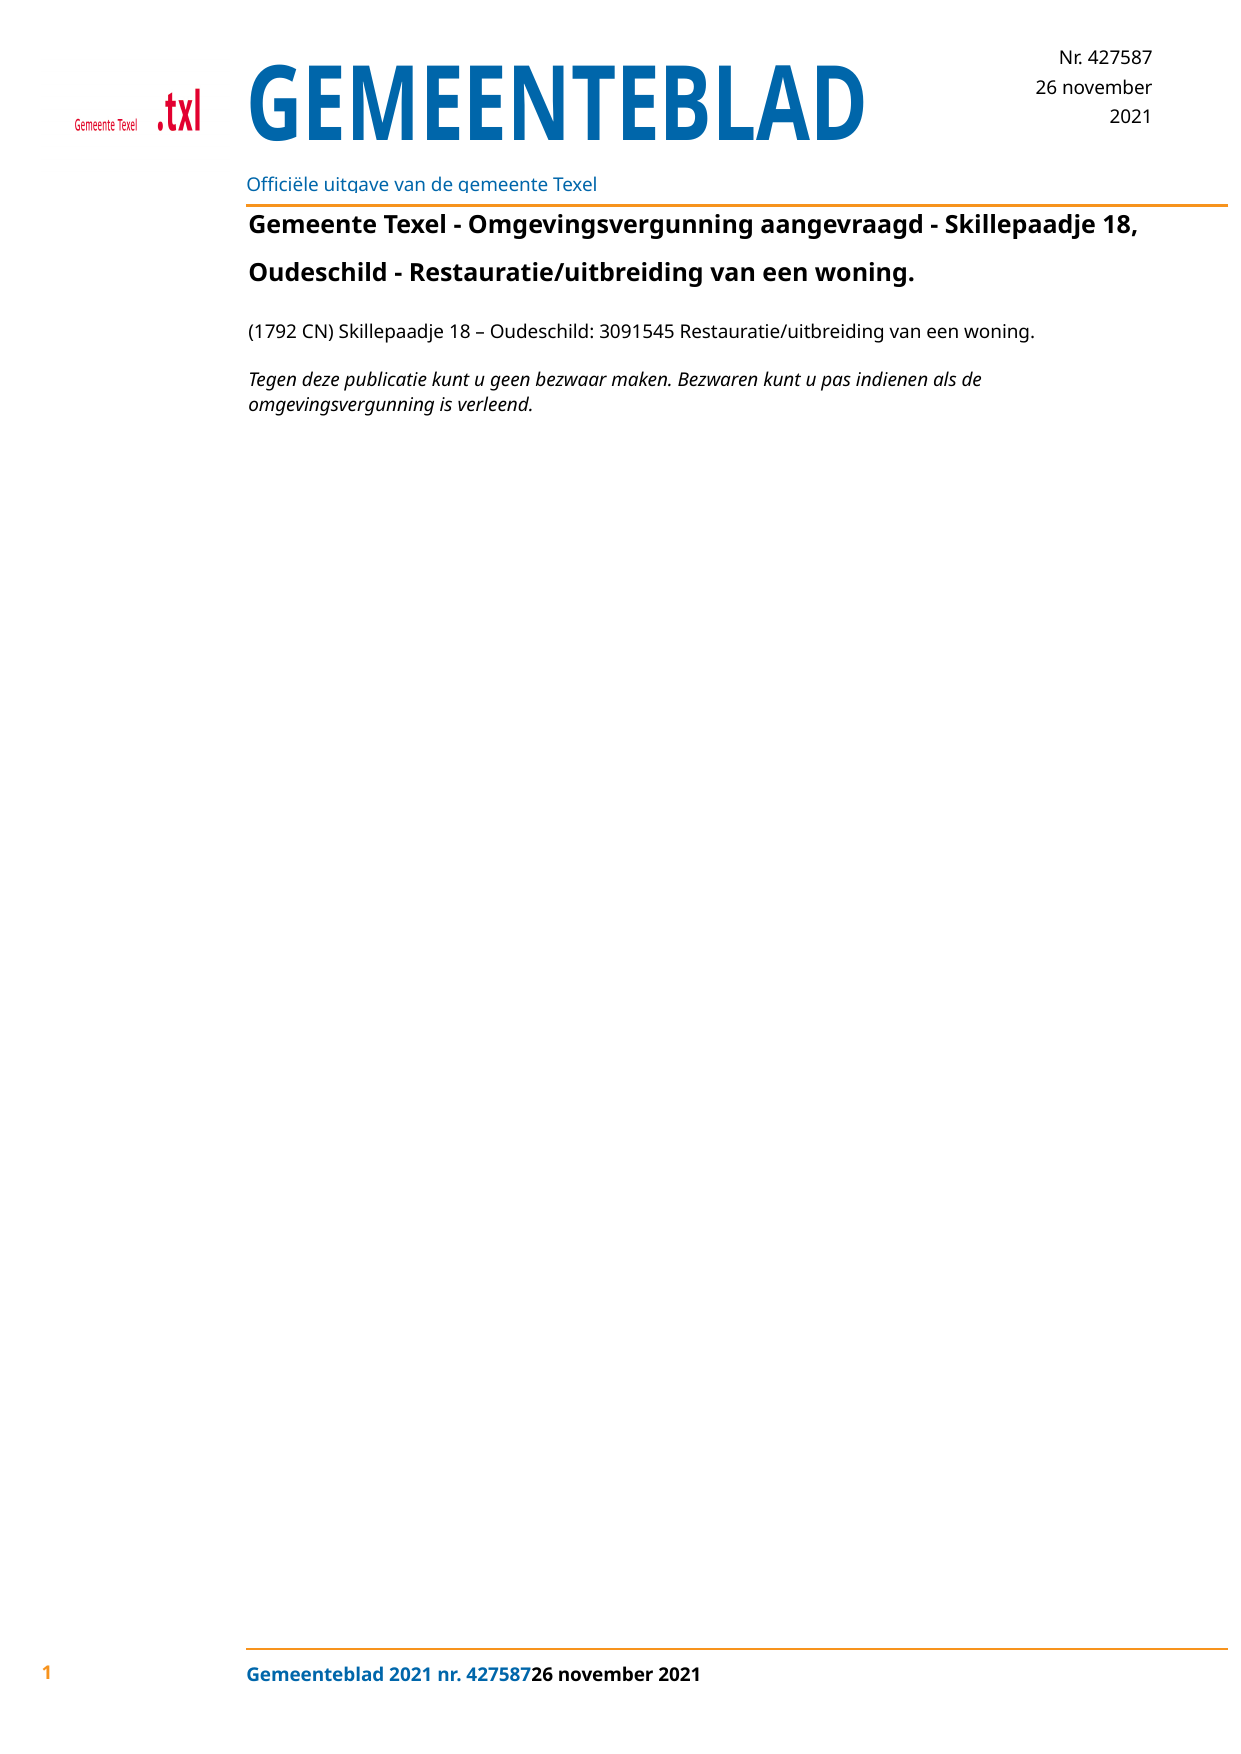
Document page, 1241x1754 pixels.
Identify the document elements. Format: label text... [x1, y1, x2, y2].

text Tegen deze publicatie kunt u geen bezwaar maken. Bezwaren kunt u pas indienen als de omgevingsvergunning is verleend. [248, 366, 1152, 417]
text (1792 CN) Skillepaadje 18 – Oudeschild: 3091545 Restauratie/uitbreiding van een woning. [248, 318, 1152, 344]
text Gemeente Texel - Omgevingsvergunning aangevraagd - Skillepaadje 18, Oudeschild - Restauratie/uitbreiding van een woning. [248, 207, 1152, 288]
picture [41, 47, 231, 172]
